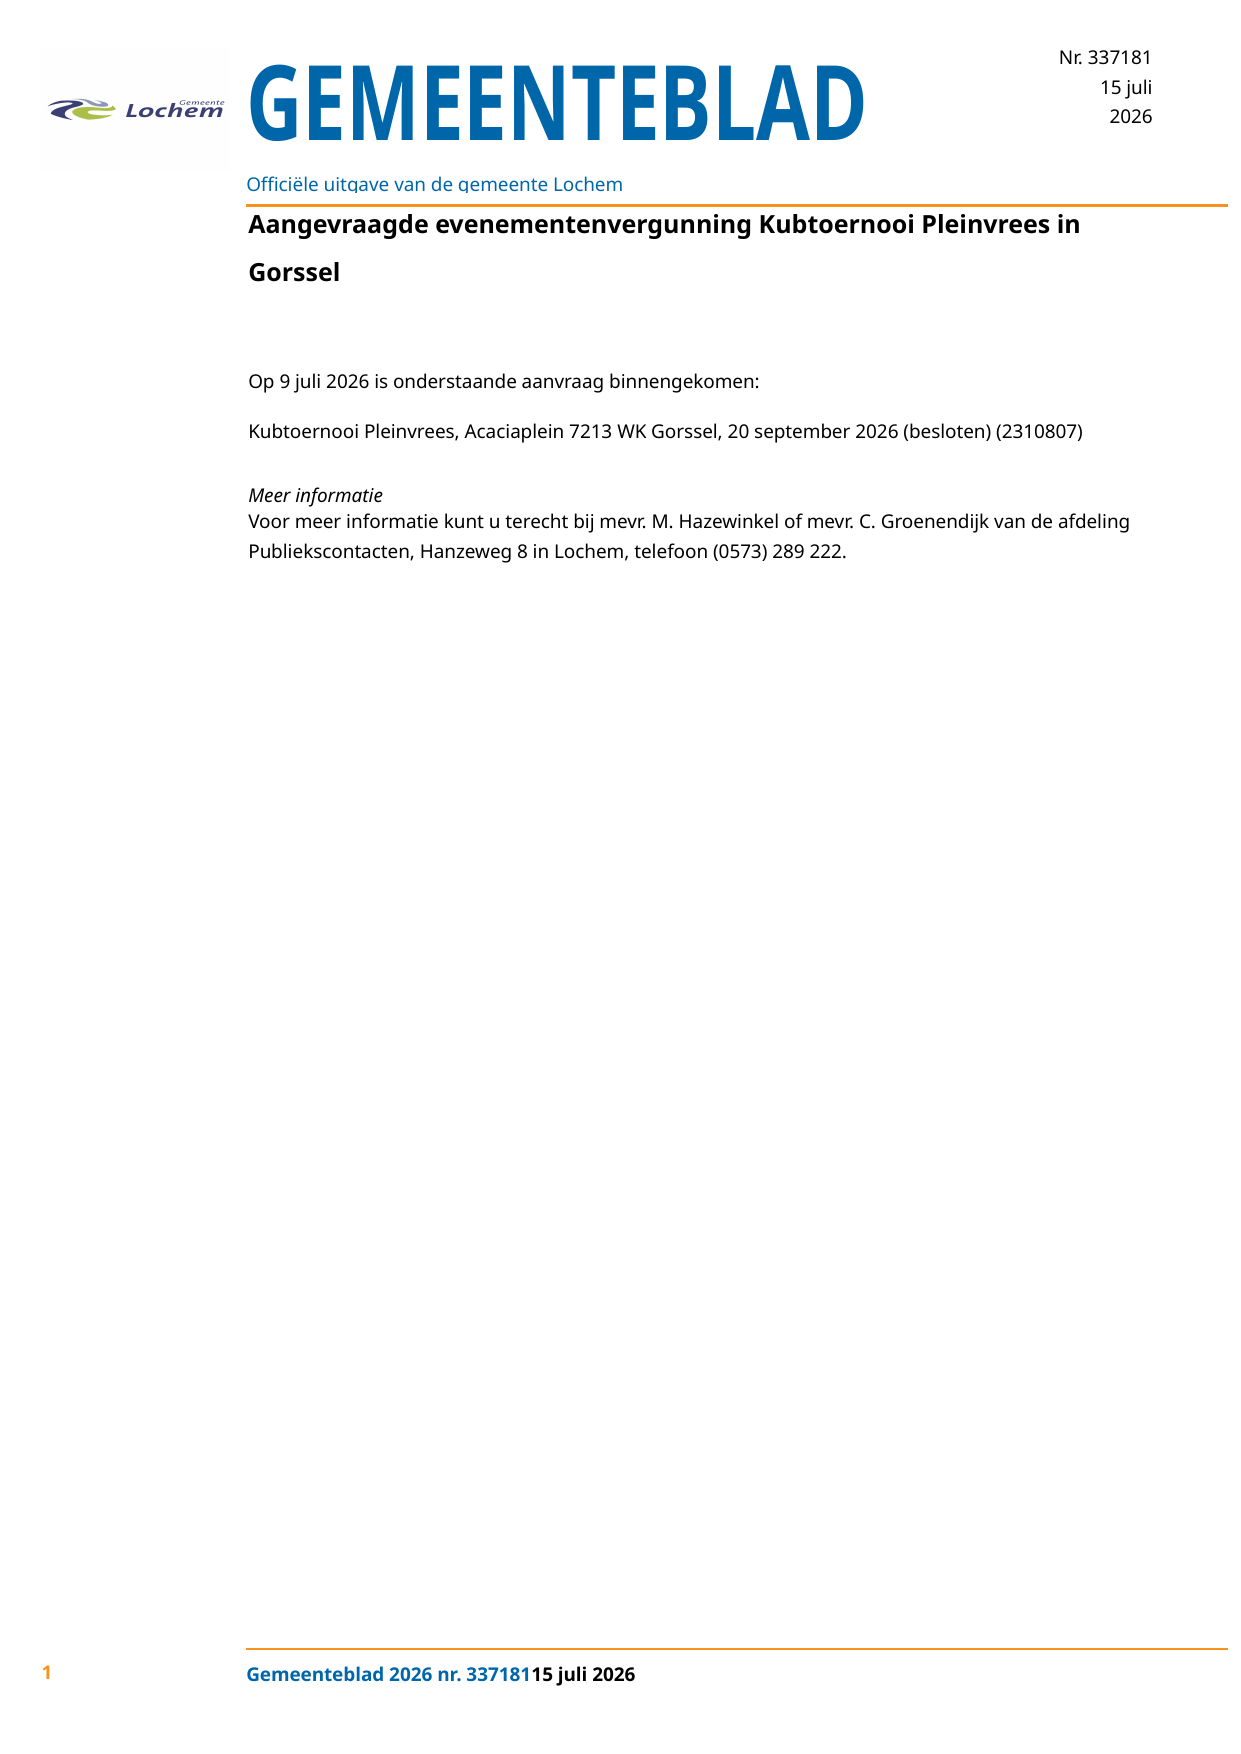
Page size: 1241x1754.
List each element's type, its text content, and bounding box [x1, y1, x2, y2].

text Meer informatie [248, 483, 1152, 508]
text Voor meer informatie kunt u terecht bij mevr. M. Hazewinkel of mevr. C. Groenendijk van de afdeling Publiekscontacten, Hanzeweg 8 in Lochem, telefoon (0573) 289 222. [248, 508, 1152, 564]
text Kubtoernooi Pleinvrees, Acaciaplein 7213 WK Gorssel, 20 september 2026 (besloten) (2310807) [248, 419, 1152, 444]
picture [41, 47, 231, 172]
text Aangevraagde evenementenvergunning Kubtoernooi Pleinvrees in Gorssel [248, 207, 1152, 288]
text Op 9 juli 2026 is onderstaande aanvraag binnengekomen: [248, 368, 1152, 394]
